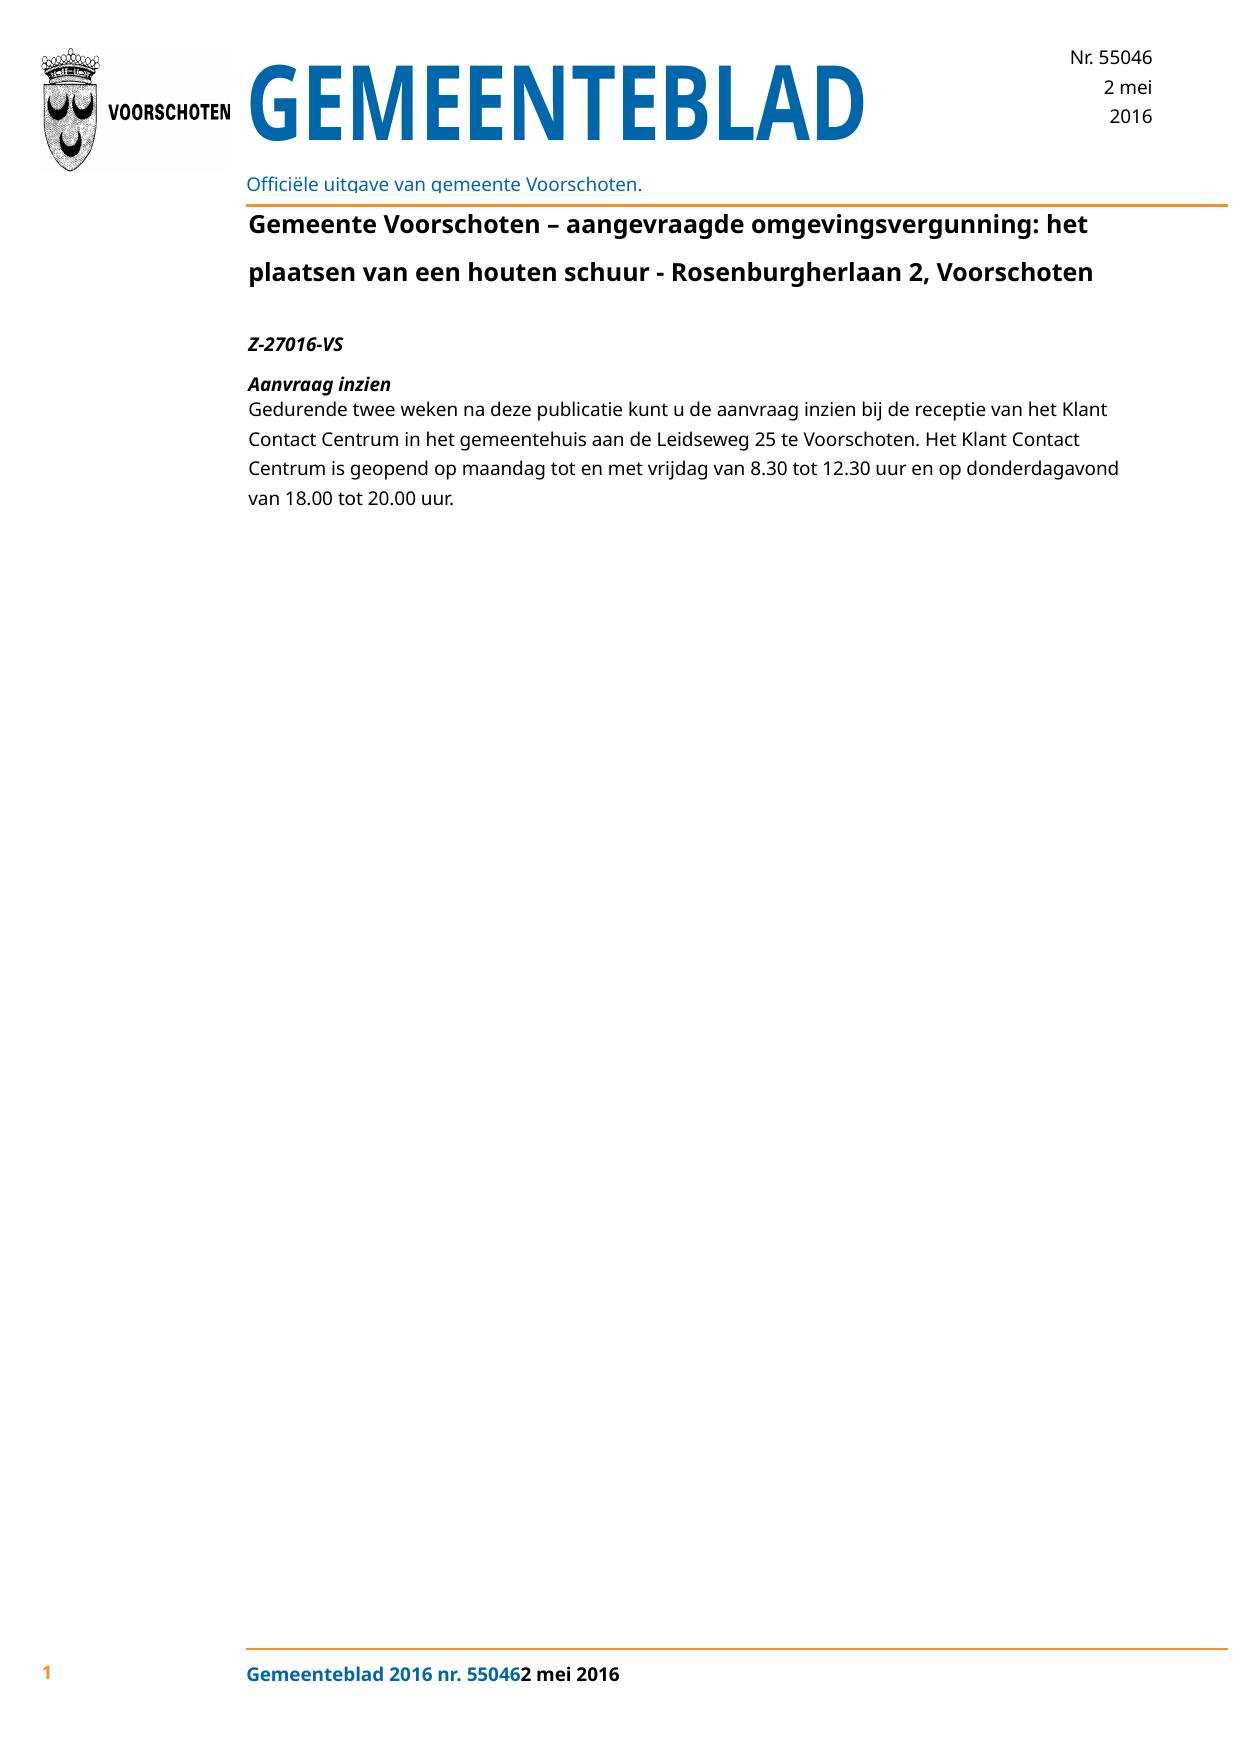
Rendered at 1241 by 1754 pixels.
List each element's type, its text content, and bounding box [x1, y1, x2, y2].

text Aanvraag inzien [248, 371, 1152, 396]
text Gemeente Voorschoten – aangevraagde omgevingsvergunning: het plaatsen van een houten schuur - Rosenburgherlaan 2, Voorschoten [248, 207, 1152, 288]
text Z-27016-VS [248, 331, 1152, 357]
picture [41, 47, 231, 172]
text Gedurende twee weken na deze publicatie kunt u de aanvraag inzien bij de receptie van het Klant Contact Centrum in het gemeentehuis aan de Leidseweg 25 te Voorschoten. Het Klant Contact Centrum is geopend op maandag tot en met vrijdag van 8.30 tot 12.30 uur en op donderdagavond van 18.00 tot 20.00 uur. [248, 396, 1152, 511]
